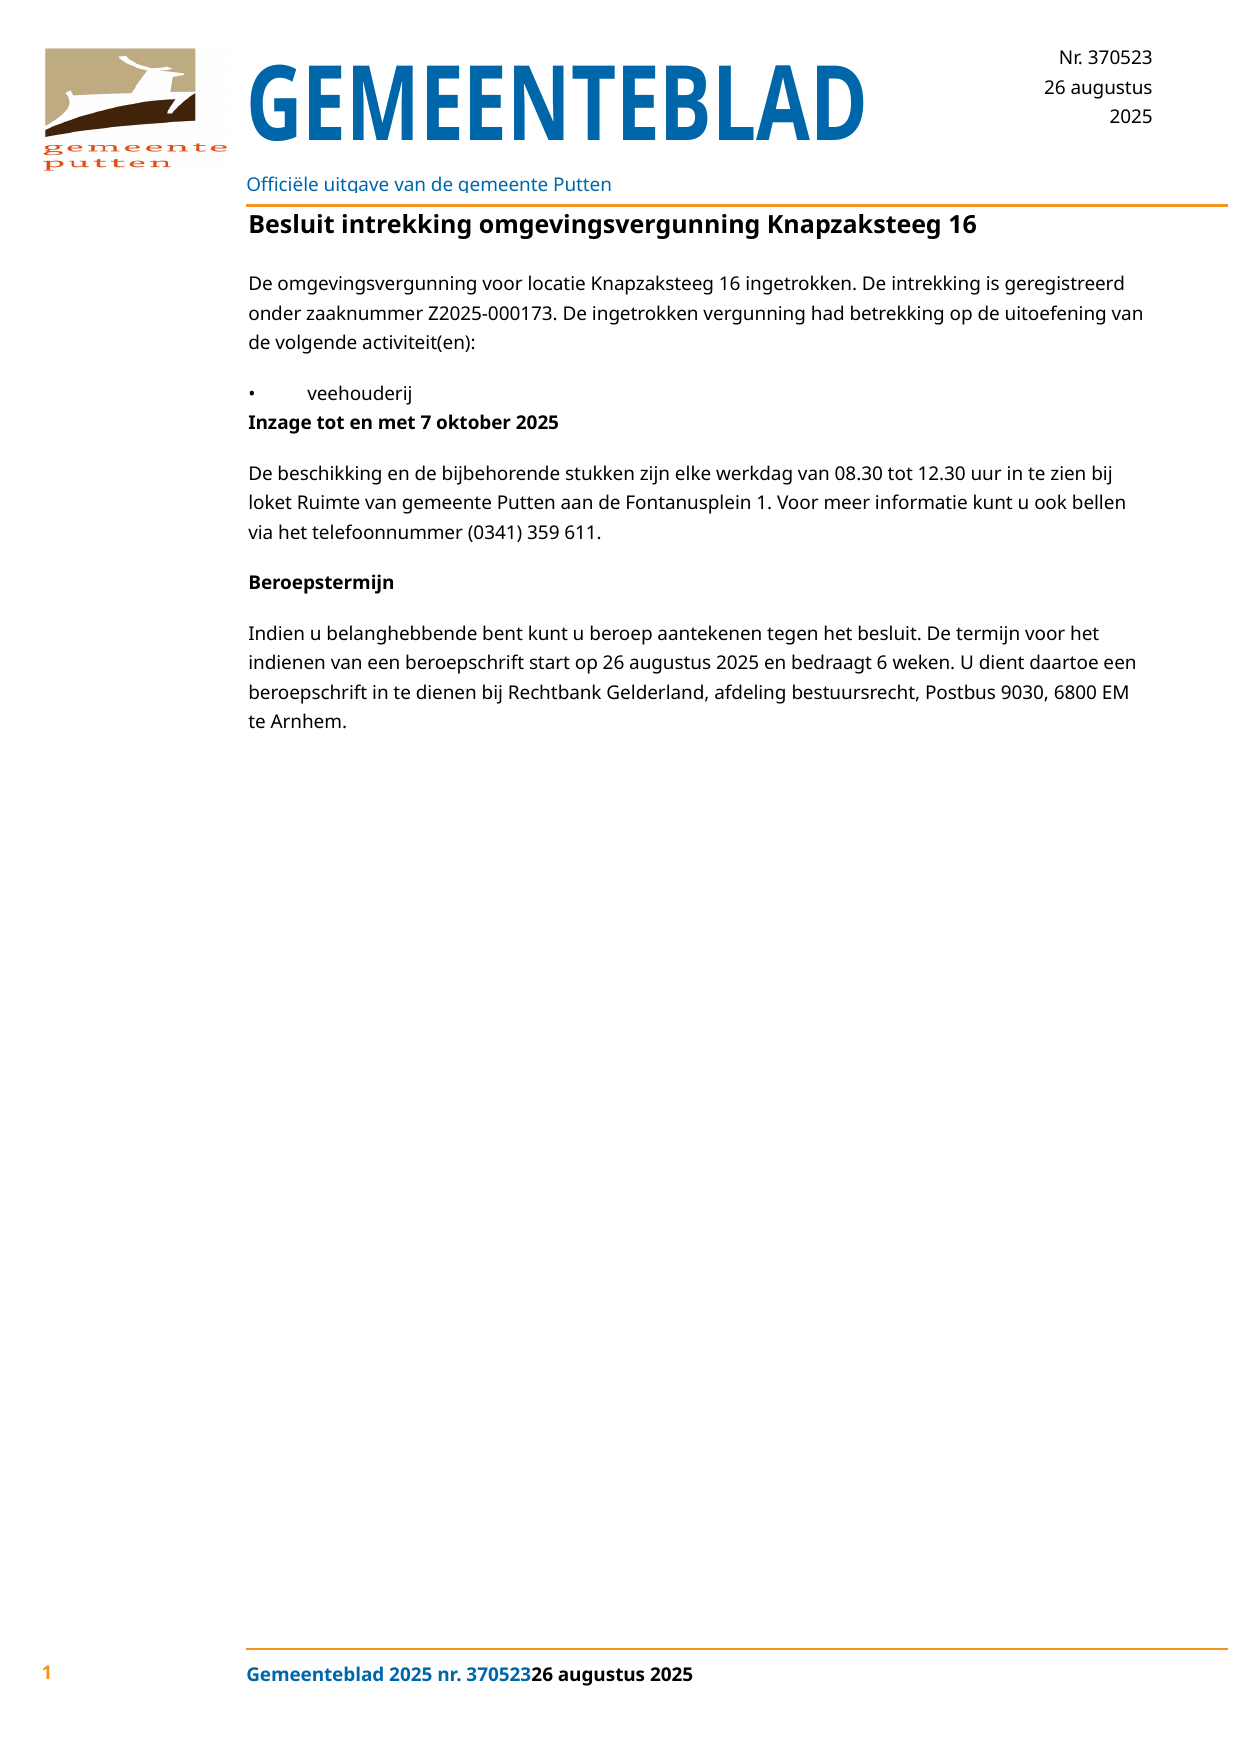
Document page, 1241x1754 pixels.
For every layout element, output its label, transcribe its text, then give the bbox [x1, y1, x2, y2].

text De omgevingsvergunning voor locatie Knapzaksteeg 16 ingetrokken. De intrekking is geregistreerd onder zaaknummer Z2025-000173. De ingetrokken vergunning had betrekking op de uitoefening van de volgende activiteit(en): [248, 270, 1152, 355]
text Inzage tot en met 7 oktober 2025 [248, 409, 1152, 435]
text De beschikking en de bijbehorende stukken zijn elke werkdag van 08.30 tot 12.30 uur in te zien bij loket Ruimte van gemeente Putten aan de Fontanusplein 1. Voor meer informatie kunt u ook bellen via het telefoonnummer (0341) 359 611. [248, 460, 1152, 545]
list veehouderij [248, 380, 1152, 406]
text Beroepstermijn [248, 569, 1152, 595]
text Indien u belanghebbende bent kunt u beroep aantekenen tegen het besluit. De termijn voor het indienen van een beroepschrift start op 26 augustus 2025 en bedraagt 6 weken. U dient daartoe een beroepschrift in te dienen bij Rechtbank Gelderland, afdeling bestuursrecht, Postbus 9030, 6800 EM te Arnhem. [248, 620, 1152, 734]
picture [41, 47, 231, 172]
text Besluit intrekking omgevingsvergunning Knapzaksteeg 16 [248, 207, 1152, 241]
